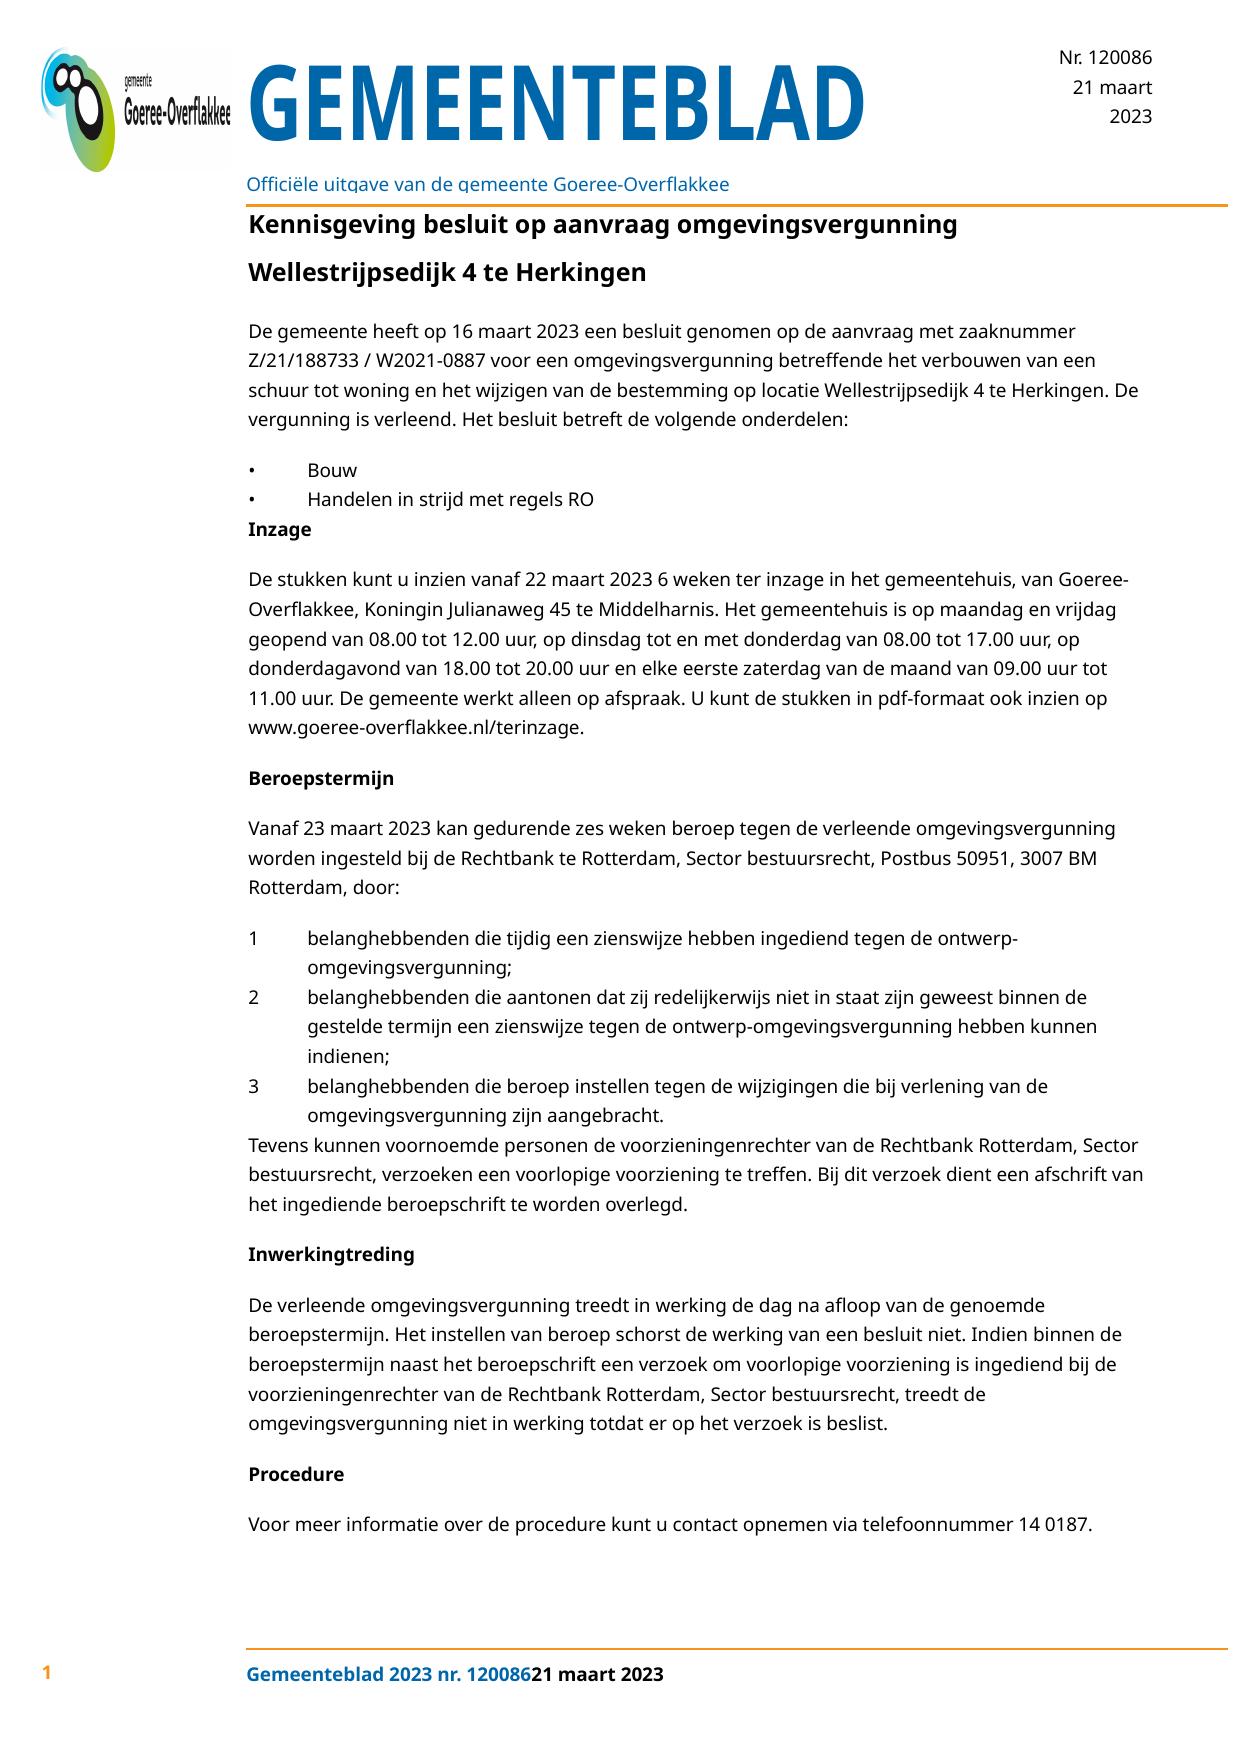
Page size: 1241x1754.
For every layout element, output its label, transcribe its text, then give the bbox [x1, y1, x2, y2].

text De verleende omgevingsvergunning treedt in werking de dag na afloop van de genoemde beroepstermijn. Het instellen van beroep schorst de werking van een besluit niet. Indien binnen de beroepstermijn naast het beroepschrift een verzoek om voorlopige voorziening is ingediend bij de voorzieningenrechter van de Rechtbank Rotterdam, Sector bestuursrecht, treedt de omgevingsvergunning niet in werking totdat er op het verzoek is beslist. [248, 1292, 1152, 1436]
text De gemeente heeft op 16 maart 2023 een besluit genomen op de aanvraag met zaaknummer Z/21/188733 / W2021-0887 voor een omgevingsvergunning betreffende het verbouwen van een schuur tot woning en het wijzigen van de bestemming op locatie Wellestrijpsedijk 4 te Herkingen. De vergunning is verleend. Het besluit betreft de volgende onderdelen: [248, 318, 1152, 432]
picture [41, 47, 231, 172]
list Handelen in strijd met regels RO [248, 487, 1152, 512]
text Voor meer informatie over de procedure kunt u contact opnemen via telefoonnummer 14 0187. [248, 1511, 1152, 1537]
list belanghebbenden die aantonen dat zij redelijkerwijs niet in staat zijn geweest binnen de gestelde termijn een zienswijze tegen de ontwerp-omgevingsvergunning hebben kunnen indienen; [248, 984, 1152, 1069]
text Inwerkingtreding [248, 1242, 1152, 1267]
list belanghebbenden die beroep instellen tegen de wijzigingen die bij verlening van de omgevingsvergunning zijn aangebracht. [248, 1073, 1152, 1128]
list belanghebbenden die tijdig een zienswijze hebben ingediend tegen de ontwerp-omgevingsvergunning; [248, 925, 1152, 980]
text Beroepstermijn [248, 765, 1152, 791]
list Bouw [248, 457, 1152, 483]
text Kennisgeving besluit op aanvraag omgevingsvergunning Wellestrijpsedijk 4 te Herkingen [248, 207, 1152, 288]
text Procedure [248, 1461, 1152, 1487]
text Tevens kunnen voornoemde personen de voorzieningenrechter van de Rechtbank Rotterdam, Sector bestuursrecht, verzoeken een voorlopige voorziening te treffen. Bij dit verzoek dient een afschrift van het ingediende beroepschrift te worden overlegd. [248, 1132, 1152, 1217]
text Inzage [248, 516, 1152, 542]
text Vanaf 23 maart 2023 kan gedurende zes weken beroep tegen de verleende omgevingsvergunning worden ingesteld bij de Rechtbank te Rotterdam, Sector bestuursrecht, Postbus 50951, 3007 BM Rotterdam, door: [248, 815, 1152, 900]
text De stukken kunt u inzien vanaf 22 maart 2023 6 weken ter inzage in het gemeentehuis, van Goeree-Overflakkee, Koningin Julianaweg 45 te Middelharnis. Het gemeentehuis is op maandag en vrijdag geopend van 08.00 tot 12.00 uur, op dinsdag tot en met donderdag van 08.00 tot 17.00 uur, op donderdagavond van 18.00 tot 20.00 uur en elke eerste zaterdag van de maand van 09.00 uur tot 11.00 uur. De gemeente werkt alleen op afspraak. U kunt de stukken in pdf-formaat ook inzien op www.goeree-overflakkee.nl/terinzage. [248, 567, 1152, 740]
